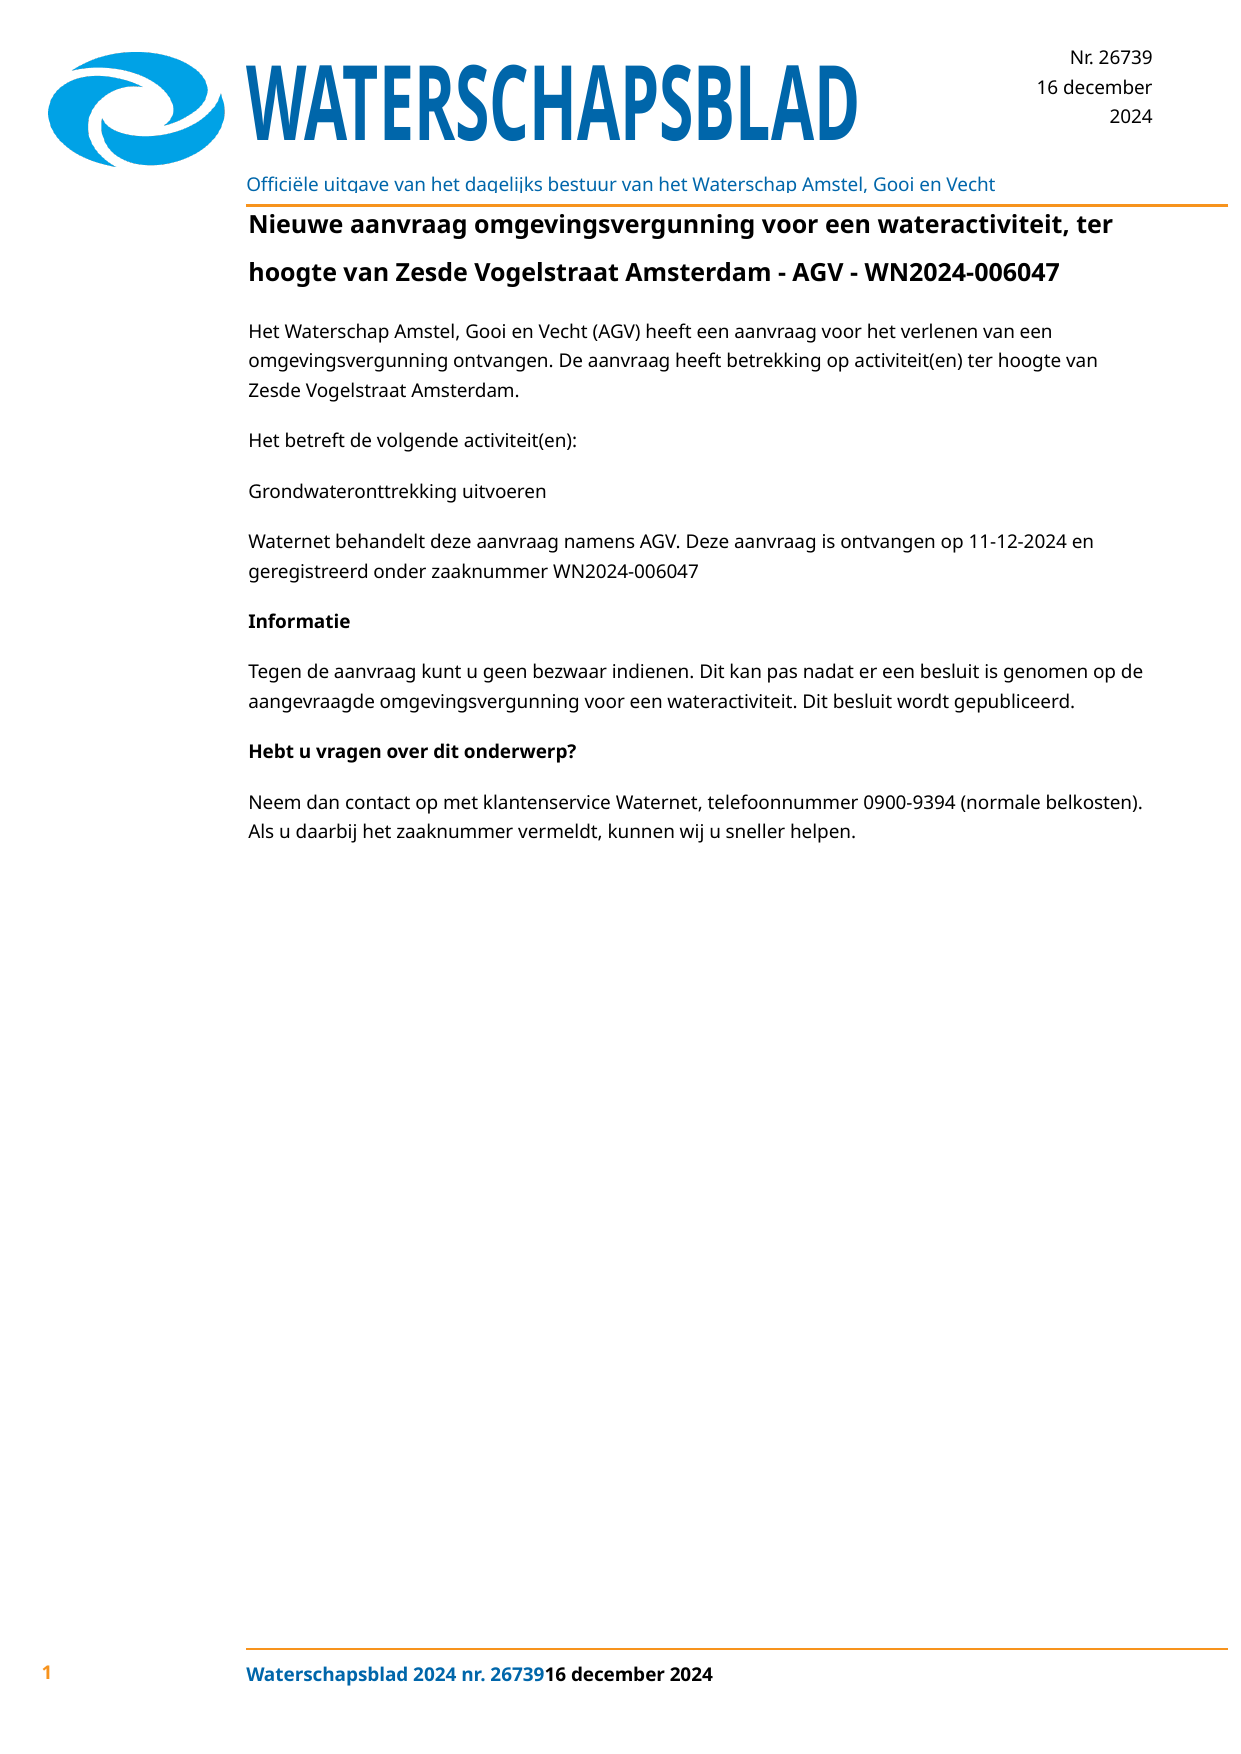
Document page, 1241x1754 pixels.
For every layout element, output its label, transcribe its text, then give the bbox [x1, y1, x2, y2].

text Tegen de aanvraag kunt u geen bezwaar indienen. Dit kan pas nadat er een besluit is genomen op de aangevraagde omgevingsvergunning voor een wateractiviteit. Dit besluit wordt gepubliceerd. [248, 659, 1152, 714]
text Waternet behandelt deze aanvraag namens AGV. Deze aanvraag is ontvangen op 11-12-2024 en geregistreerd onder zaaknummer WN2024-006047 [248, 528, 1152, 584]
text Het betreft de volgende activiteit(en): [248, 427, 1152, 453]
text Hebt u vragen over dit onderwerp? [248, 739, 1152, 764]
picture [41, 47, 231, 172]
text Nieuwe aanvraag omgevingsvergunning voor een wateractiviteit, ter hoogte van Zesde Vogelstraat Amsterdam - AGV - WN2024-006047 [248, 207, 1152, 288]
text Informatie [248, 608, 1152, 634]
text Neem dan contact op met klantenservice Waternet, telefoonnummer 0900-9394 (normale belkosten). Als u daarbij het zaaknummer vermeldt, kunnen wij u sneller helpen. [248, 789, 1152, 844]
text Grondwateronttrekking uitvoeren [248, 478, 1152, 504]
text Het Waterschap Amstel, Gooi en Vecht (AGV) heeft een aanvraag voor het verlenen van een omgevingsvergunning ontvangen. De aanvraag heeft betrekking op activiteit(en) ter hoogte van Zesde Vogelstraat Amsterdam. [248, 318, 1152, 403]
